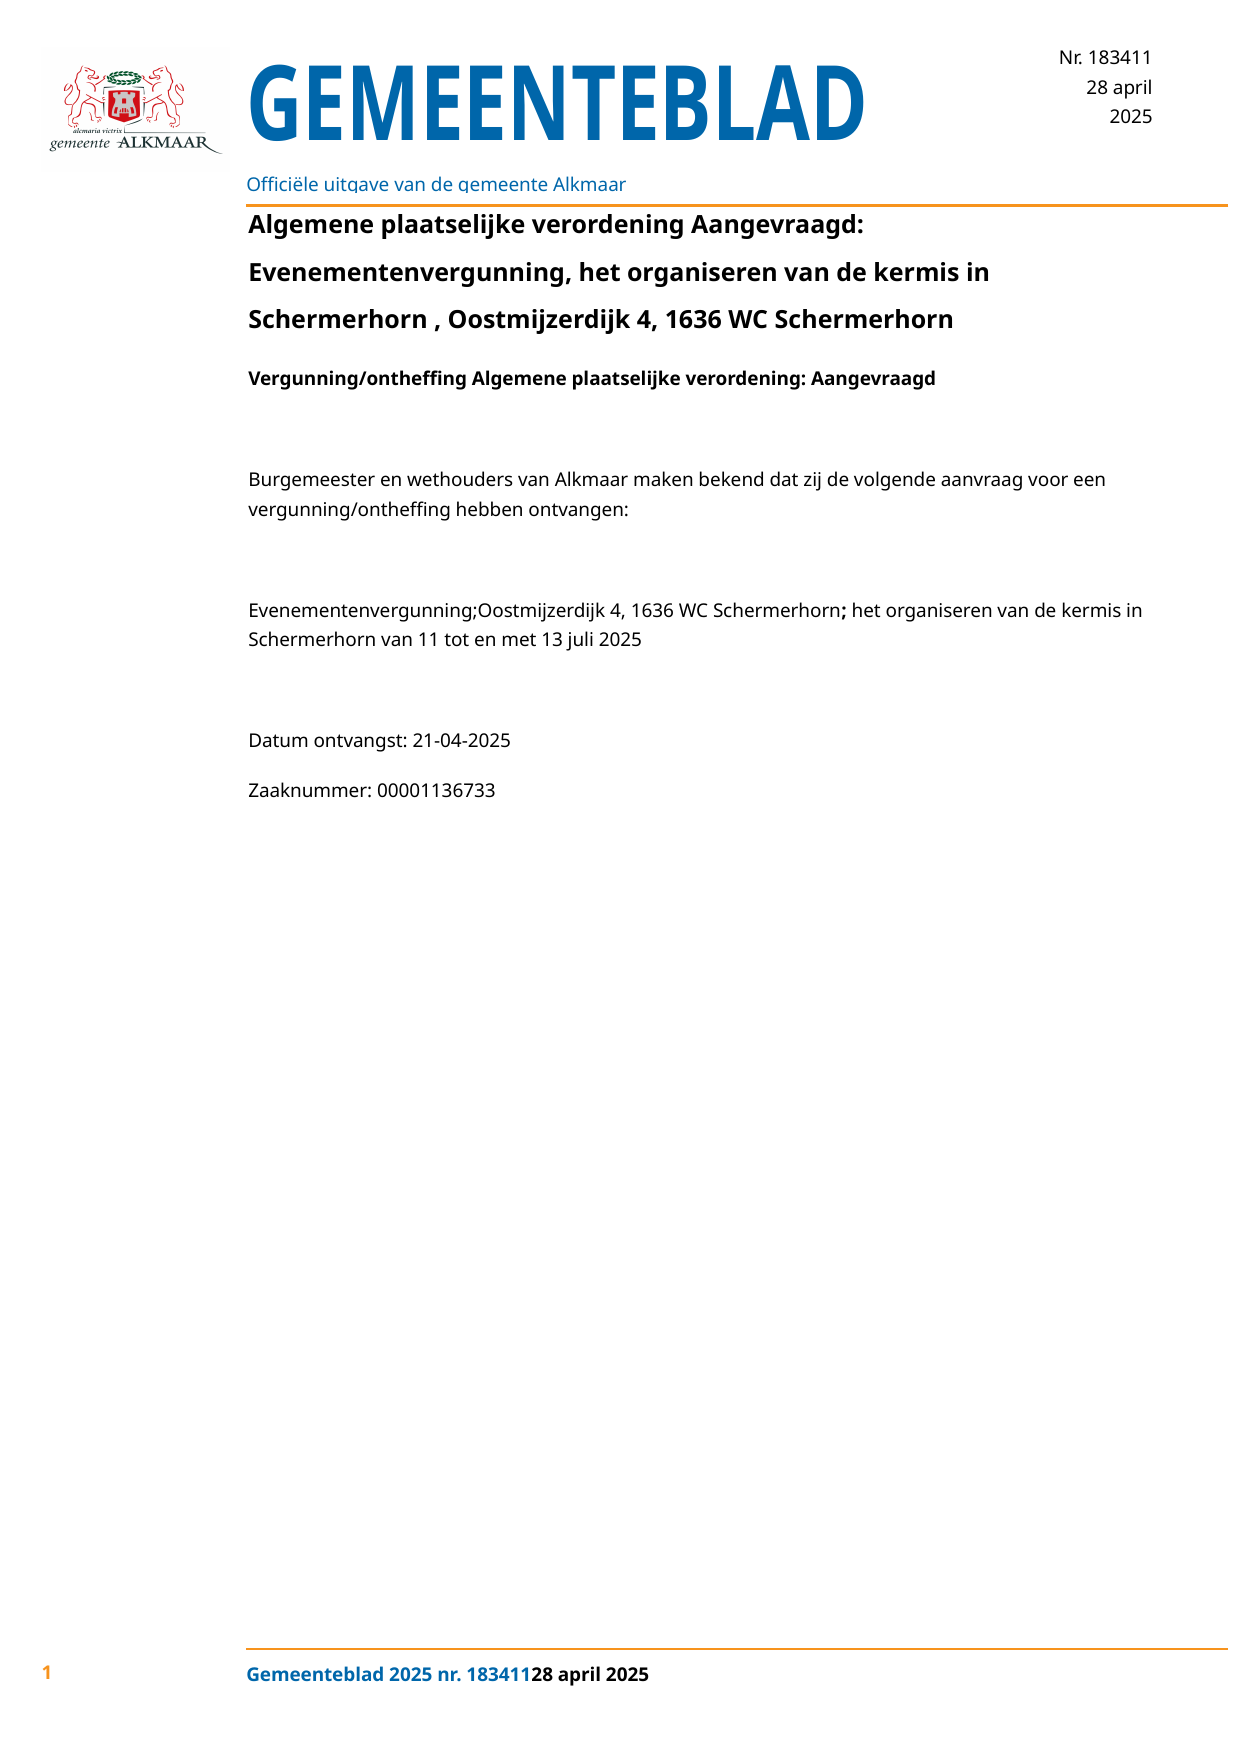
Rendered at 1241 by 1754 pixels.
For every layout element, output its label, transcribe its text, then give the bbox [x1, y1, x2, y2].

text Evenementenvergunning;Oostmijzerdijk 4, 1636 WC Schermerhorn; het organiseren van de kermis in Schermerhorn van 11 tot en met 13 juli 2025 [248, 597, 1152, 652]
text Burgemeester en wethouders van Alkmaar maken bekend dat zij de volgende aanvraag voor een vergunning/ontheffing hebben ontvangen: [248, 466, 1152, 522]
text Zaaknummer: 00001136733 [248, 778, 1152, 803]
text Vergunning/ontheffing Algemene plaatselijke verordening: Aangevraagd [248, 366, 1152, 391]
picture [41, 47, 231, 172]
text Algemene plaatselijke verordening Aangevraagd: Evenementenvergunning, het organiseren van de kermis in Schermerhorn , Oostmijzerdijk 4, 1636 WC Schermerhorn [248, 207, 1152, 336]
text Datum ontvangst: 21-04-2025 [248, 727, 1152, 753]
